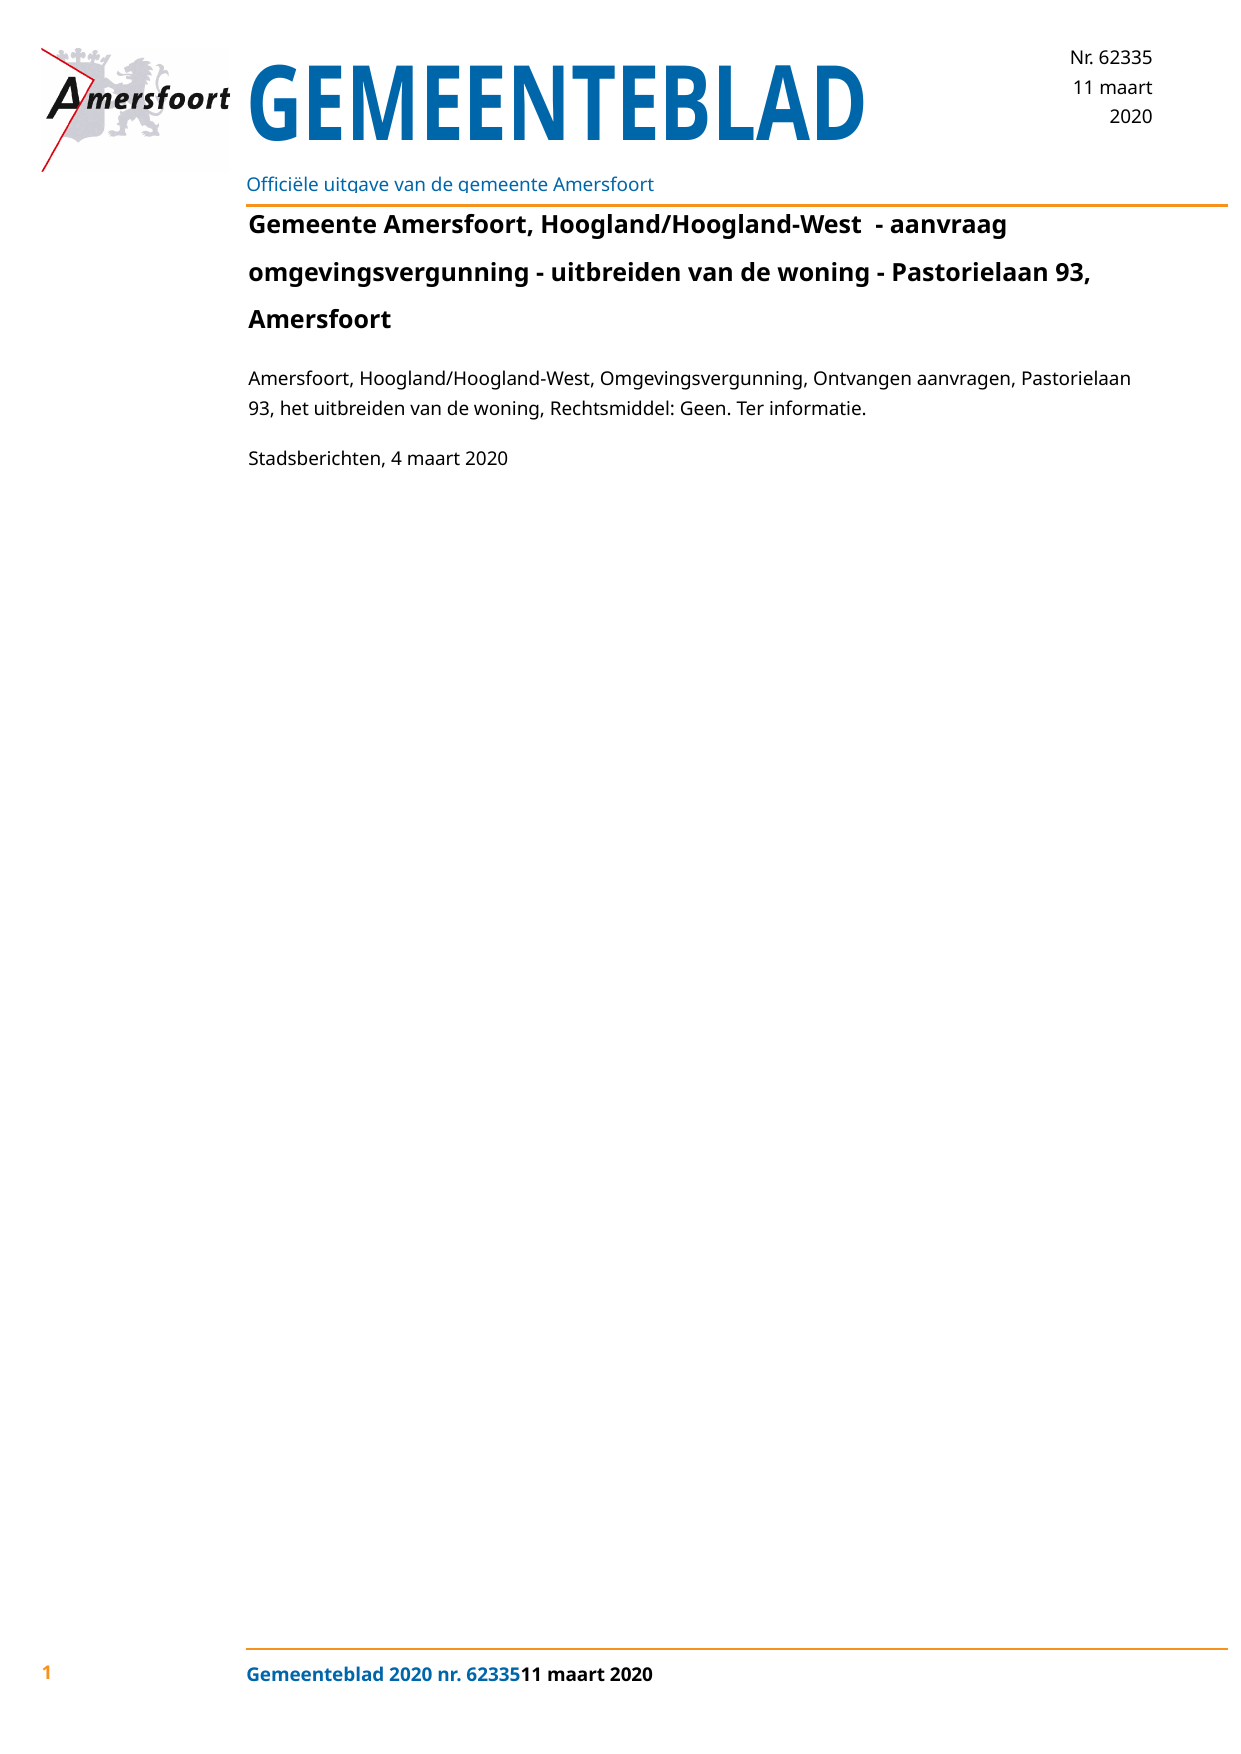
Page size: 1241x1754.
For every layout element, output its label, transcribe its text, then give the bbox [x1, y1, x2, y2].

text Amersfoort, Hoogland/Hoogland-West, Omgevingsvergunning, Ontvangen aanvragen, Pastorielaan 93, het uitbreiden van de woning, Rechtsmiddel: Geen. Ter informatie. [248, 366, 1152, 421]
text Stadsberichten, 4 maart 2020 [248, 446, 1152, 471]
picture [41, 47, 231, 172]
text Gemeente Amersfoort, Hoogland/Hoogland-West - aanvraag omgevingsvergunning - uitbreiden van de woning - Pastorielaan 93, Amersfoort [248, 207, 1152, 336]
